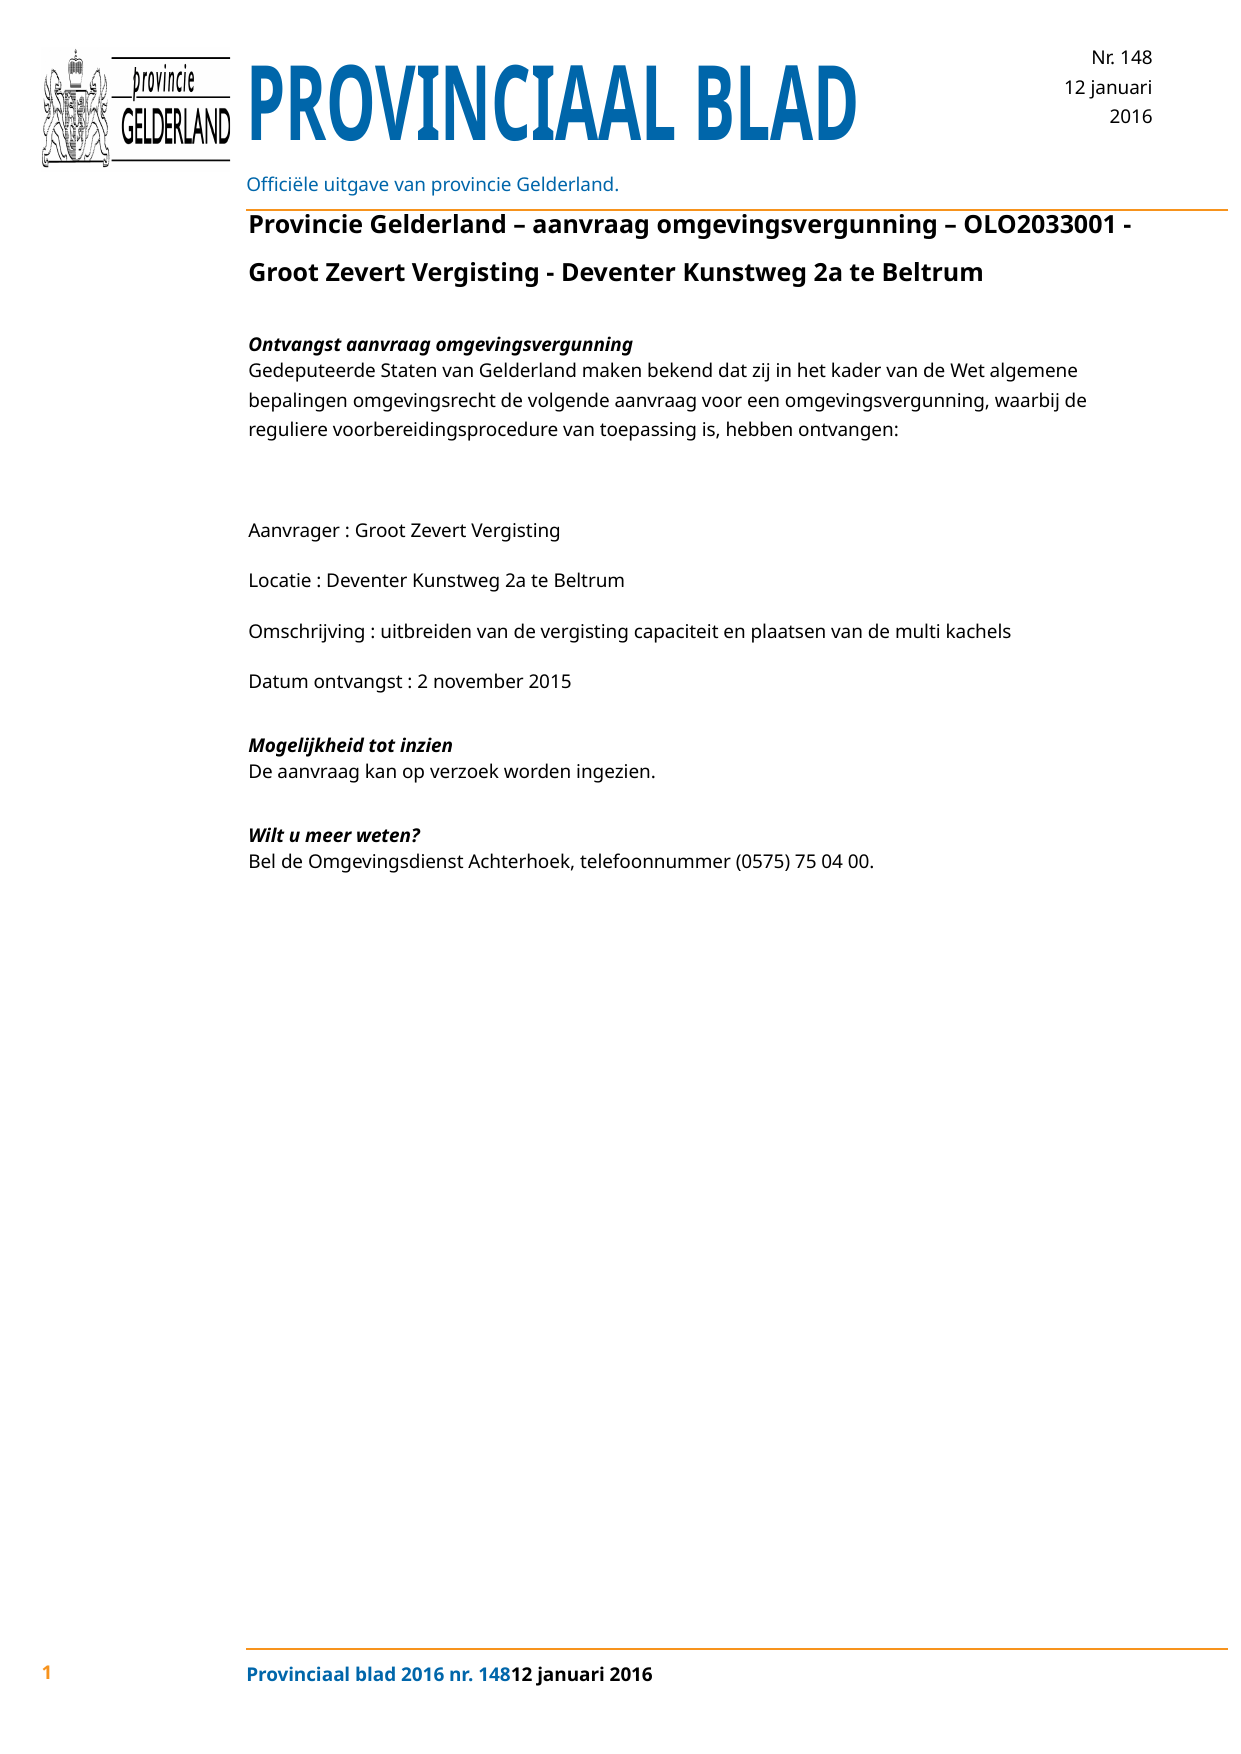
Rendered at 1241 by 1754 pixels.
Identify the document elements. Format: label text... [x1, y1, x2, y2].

text Gedeputeerde Staten van Gelderland maken bekend dat zij in het kader van de Wet algemene bepalingen omgevingsrecht de volgende aanvraag voor een omgevingsvergunning, waarbij de reguliere voorbereidingsprocedure van toepassing is, hebben ontvangen: [248, 357, 1152, 442]
text Bel de Omgevingsdienst Achterhoek, telefoonnummer (0575) 75 04 00. [248, 848, 1152, 873]
text Provincie Gelderland – aanvraag omgevingsvergunning – OLO2033001 - Groot Zevert Vergisting - Deventer Kunstweg 2a te Beltrum [248, 211, 1152, 288]
text Locatie : Deventer Kunstweg 2a te Beltrum [248, 568, 1152, 593]
text Omschrijving : uitbreiden van de vergisting capaciteit en plaatsen van de multi kachels [248, 618, 1152, 644]
text Datum ontvangst : 2 november 2015 [248, 668, 1152, 694]
text Aanvrager : Groot Zevert Vergisting [248, 517, 1152, 543]
text De aanvraag kan op verzoek worden ingezien. [248, 758, 1152, 784]
text Mogelijkheid tot inzien [248, 732, 1152, 758]
text Ontvangst aanvraag omgevingsvergunning [248, 331, 1152, 357]
text Wilt u meer weten? [248, 822, 1152, 848]
picture [41, 47, 231, 172]
